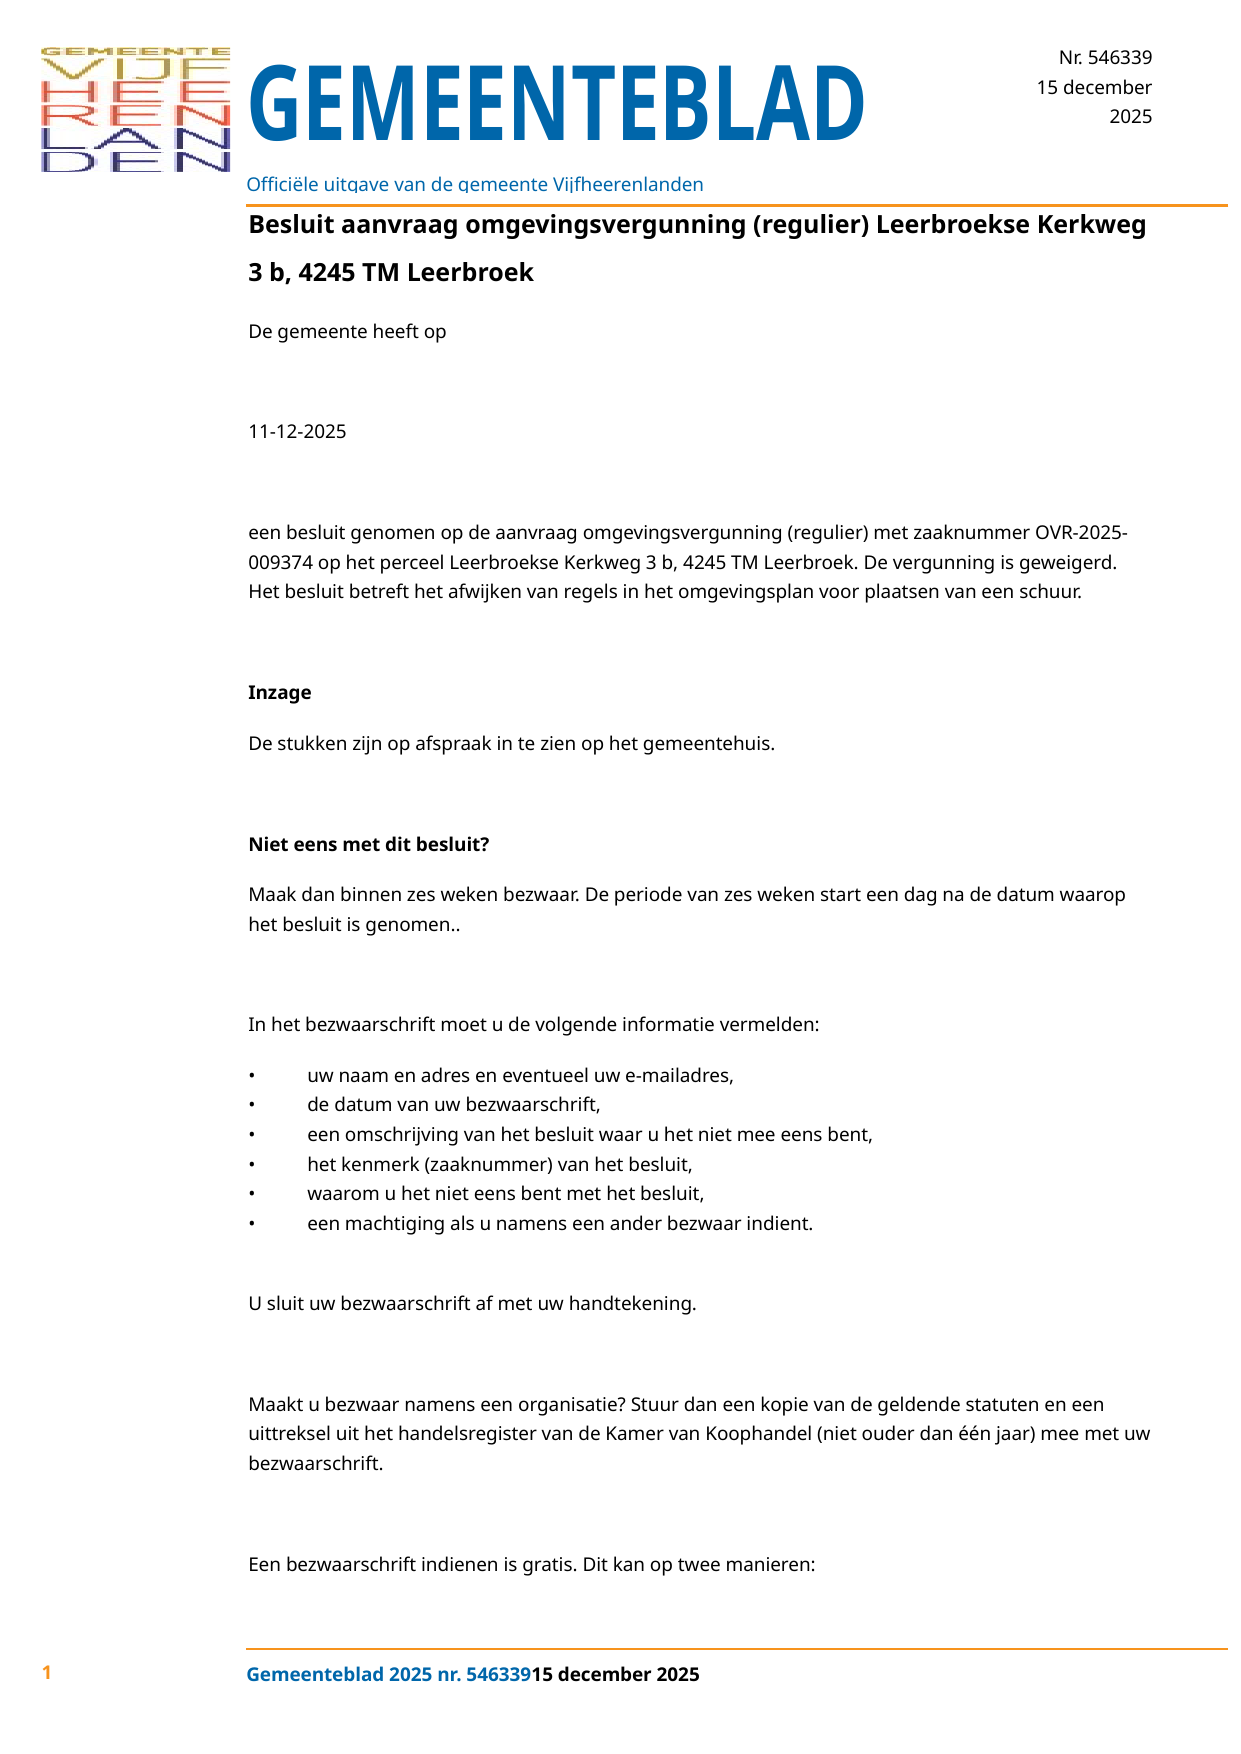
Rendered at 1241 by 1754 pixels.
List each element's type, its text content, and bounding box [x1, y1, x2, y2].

text Maak dan binnen zes weken bezwaar. De periode van zes weken start een dag na de datum waarop het besluit is genomen.. [248, 881, 1152, 937]
text 11-12-2025 [248, 419, 1152, 444]
text Maakt u bezwaar namens een organisatie? Stuur dan een kopie van de geldende statuten en een uittreksel uit het handelsregister van de Kamer van Koophandel (niet ouder dan één jaar) mee met uw bezwaarschrift. [248, 1391, 1152, 1476]
text Besluit aanvraag omgevingsvergunning (regulier) Leerbroekse Kerkweg 3 b, 4245 TM Leerbroek [248, 207, 1152, 288]
text een besluit genomen op de aanvraag omgevingsvergunning (regulier) met zaaknummer OVR-2025-009374 op het perceel Leerbroekse Kerkweg 3 b, 4245 TM Leerbroek. De vergunning is geweigerd. Het besluit betreft het afwijken van regels in het omgevingsplan voor plaatsen van een schuur. [248, 519, 1152, 604]
text U sluit uw bezwaarschrift af met uw handtekening. [248, 1290, 1152, 1316]
text Inzage [248, 679, 1152, 705]
list het kenmerk (zaaknummer) van het besluit, [248, 1151, 1152, 1177]
list de datum van uw bezwaarschrift, [248, 1092, 1152, 1117]
text In het bezwaarschrift moet u de volgende informatie vermelden: [248, 1012, 1152, 1037]
list een machtiging als u namens een ander bezwaar indient. [248, 1210, 1152, 1236]
picture [41, 47, 231, 172]
text Een bezwaarschrift indienen is gratis. Dit kan op twee manieren: [248, 1551, 1152, 1577]
text Niet eens met dit besluit? [248, 831, 1152, 857]
list uw naam en adres en eventueel uw e-mailadres, [248, 1062, 1152, 1088]
text De gemeente heeft op [248, 318, 1152, 344]
list een omschrijving van het besluit waar u het niet mee eens bent, [248, 1121, 1152, 1147]
text De stukken zijn op afspraak in te zien op het gemeentehuis. [248, 730, 1152, 756]
list waarom u het niet eens bent met het besluit, [248, 1180, 1152, 1206]
